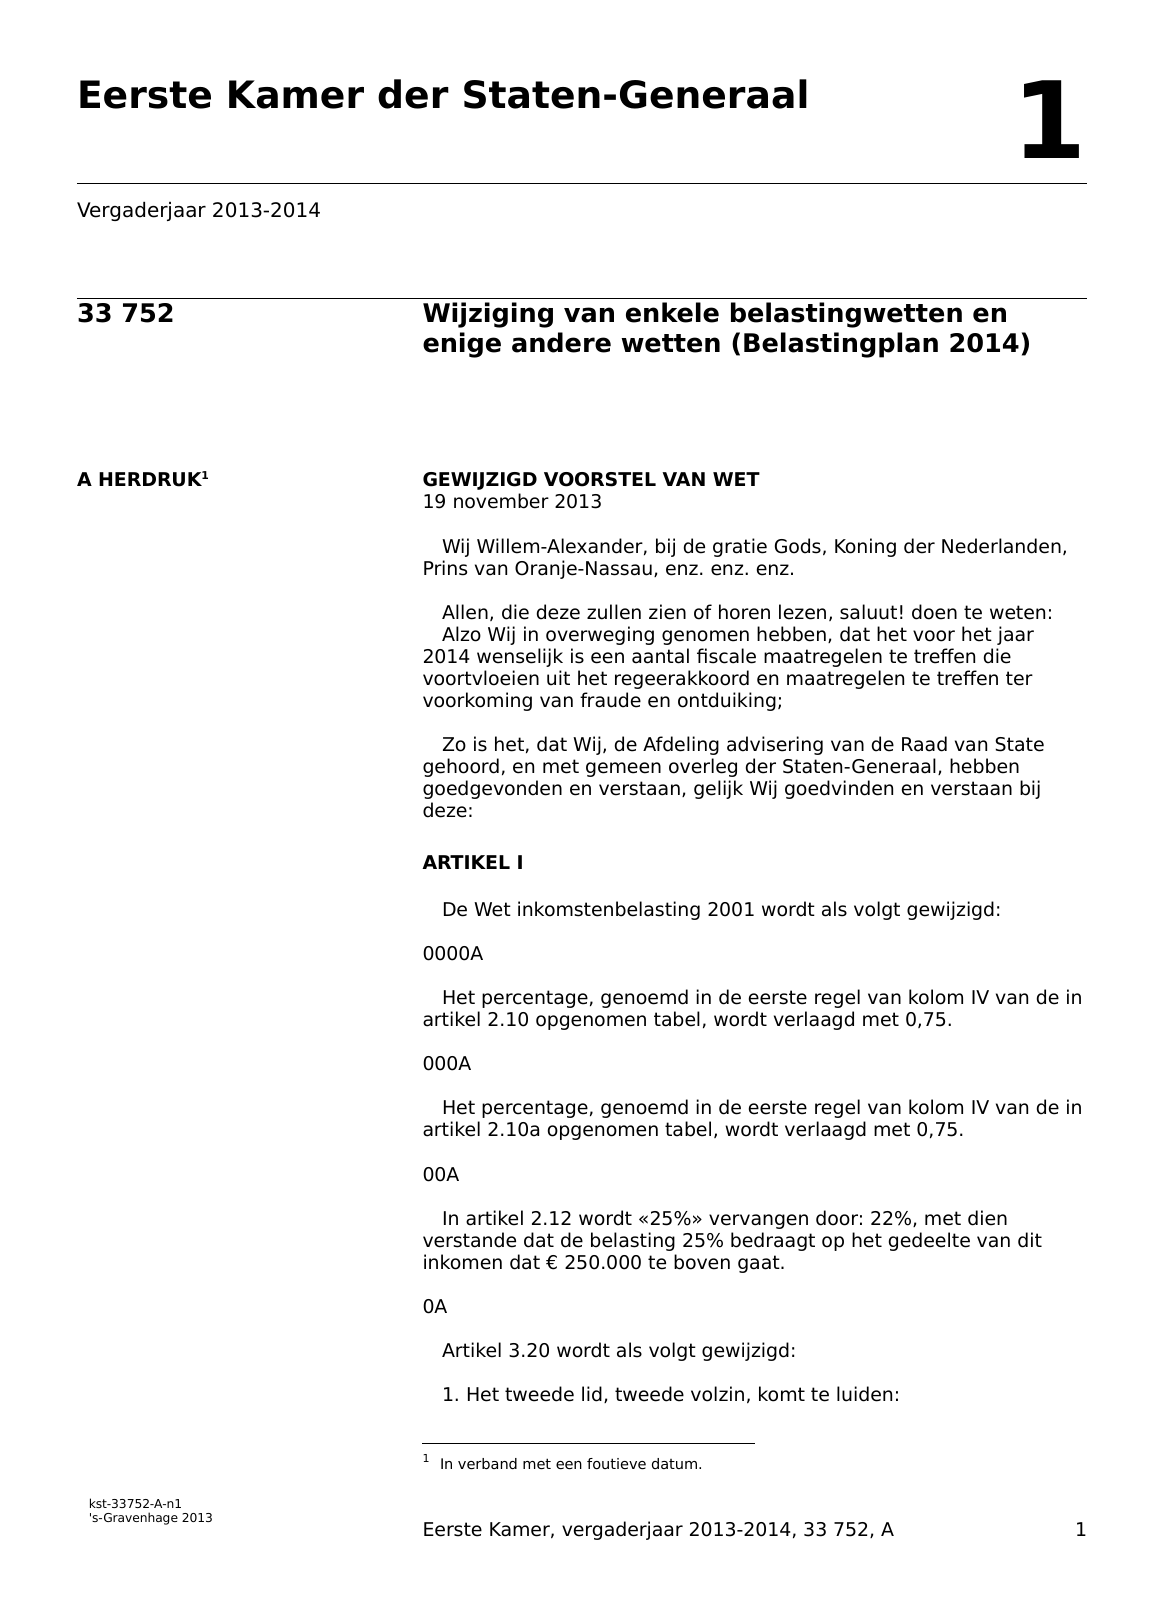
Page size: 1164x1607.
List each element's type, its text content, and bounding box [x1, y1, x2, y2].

text 19 november 2013 [422, 491, 1087, 513]
text De Wet inkomstenbelasting 2001 wordt als volgt gewijzigd: [422, 899, 1087, 921]
text Artikel 3.20 wordt als volgt gewijzigd: [422, 1340, 1087, 1362]
table_header Eerste Kamer der Staten-Generaal [77, 59, 886, 183]
text Wij Willem-Alexander, bij de gratie Gods, Koning der Nederlanden, Prins van Oranje-Nassau, enz. enz. enz. [422, 536, 1087, 579]
text 's-Gravenhage 2013 [88, 1511, 323, 1525]
text 1. Het tweede lid, tweede volzin, komt te luiden: [422, 1384, 1087, 1406]
table_cell Vergaderjaar 2013-2014 [77, 184, 1087, 298]
subtitle 33 752 Wijziging van enkele belastingwetten en enige andere wetten (Belastingplan 2014) [77, 299, 1087, 358]
text 000A [422, 1053, 1087, 1075]
text Het percentage, genoemd in de eerste regel van kolom IV van de in artikel 2.10 opgenomen tabel, wordt verlaagd met 0,75. [422, 987, 1087, 1031]
text 00A [422, 1163, 1087, 1185]
subtitle A HERDRUK GEWIJZIGD VOORSTEL VAN WET [77, 469, 1087, 491]
subtitle ARTIKEL I [422, 852, 1087, 874]
text Alzo Wij in overweging genomen hebben, dat het voor het jaar 2014 wenselijk is een aantal fiscale maatregelen te treffen die voortvloeien uit het regeerakkoord en maatregelen te treffen ter voorkoming van fraude en ontduiking; [422, 624, 1087, 712]
text 0A [422, 1296, 1087, 1318]
text 0000A [422, 943, 1087, 965]
text kst-33752-A-n1 [88, 1497, 323, 1511]
text In verband met een foutieve datum. [422, 1452, 1087, 1474]
text Het percentage, genoemd in de eerste regel van kolom IV van de in artikel 2.10a opgenomen tabel, wordt verlaagd met 0,75. [422, 1097, 1087, 1141]
text In artikel 2.12 wordt «25%» vervangen door: 22%, met dien verstande dat de belasting 25% bedraagt op het gedeelte van dit inkomen dat € 250.000 te boven gaat. [422, 1208, 1087, 1273]
text Zo is het, dat Wij, de Afdeling advisering van de Raad van State gehoord, en met gemeen overleg der Staten-Generaal, hebben goedgevonden en verstaan, gelijk Wij goedvinden en verstaan bij deze: [422, 734, 1087, 822]
table_header 1 [886, 59, 1087, 183]
text Allen, die deze zullen zien of horen lezen, saluut! doen te weten: [422, 602, 1087, 624]
